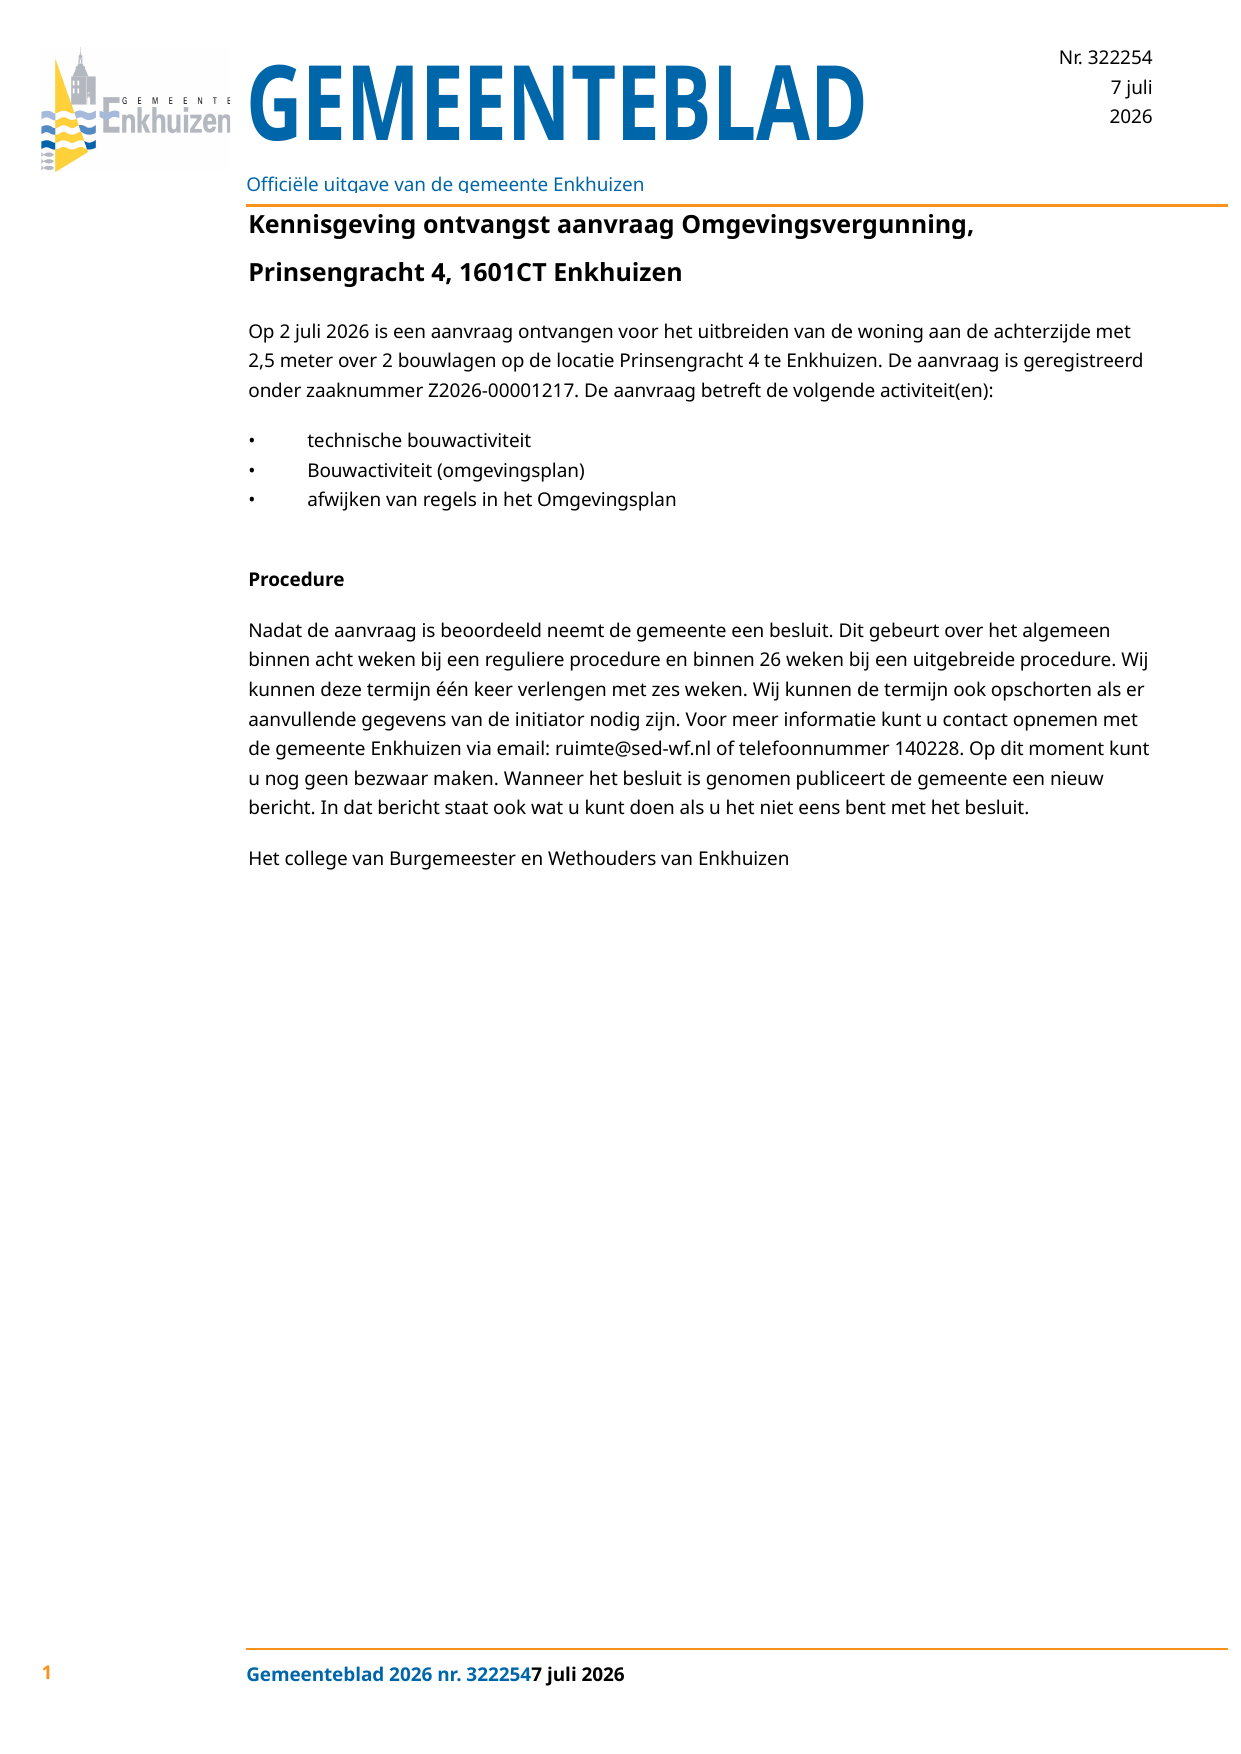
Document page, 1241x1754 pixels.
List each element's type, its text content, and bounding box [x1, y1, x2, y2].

list technische bouwactiviteit [248, 427, 1152, 453]
text Het college van Burgemeester en Wethouders van Enkhuizen [248, 845, 1152, 871]
picture [41, 47, 231, 172]
list afwijken van regels in het Omgevingsplan [248, 487, 1152, 512]
text Kennisgeving ontvangst aanvraag Omgevingsvergunning, Prinsengracht 4, 1601CT Enkhuizen [248, 207, 1152, 288]
text Nadat de aanvraag is beoordeeld neemt de gemeente een besluit. Dit gebeurt over het algemeen binnen acht weken bij een reguliere procedure en binnen 26 weken bij een uitgebreide procedure. Wij kunnen deze termijn één keer verlengen met zes weken. Wij kunnen de termijn ook opschorten als er aanvullende gegevens van de initiator nodig zijn. Voor meer informatie kunt u contact opnemen met de gemeente Enkhuizen via email: ruimte@sed-wf.nl of telefoonnummer 140228. Op dit moment kunt u nog geen bezwaar maken. Wanneer het besluit is genomen publiceert de gemeente een nieuw bericht. In dat bericht staat ook wat u kunt doen als u het niet eens bent met het besluit. [248, 617, 1152, 820]
text Procedure [248, 567, 1152, 592]
text Op 2 juli 2026 is een aanvraag ontvangen voor het uitbreiden van de woning aan de achterzijde met 2,5 meter over 2 bouwlagen op de locatie Prinsengracht 4 te Enkhuizen. De aanvraag is geregistreerd onder zaaknummer Z2026-00001217. De aanvraag betreft de volgende activiteit(en): [248, 318, 1152, 403]
list Bouwactiviteit (omgevingsplan) [248, 457, 1152, 483]
